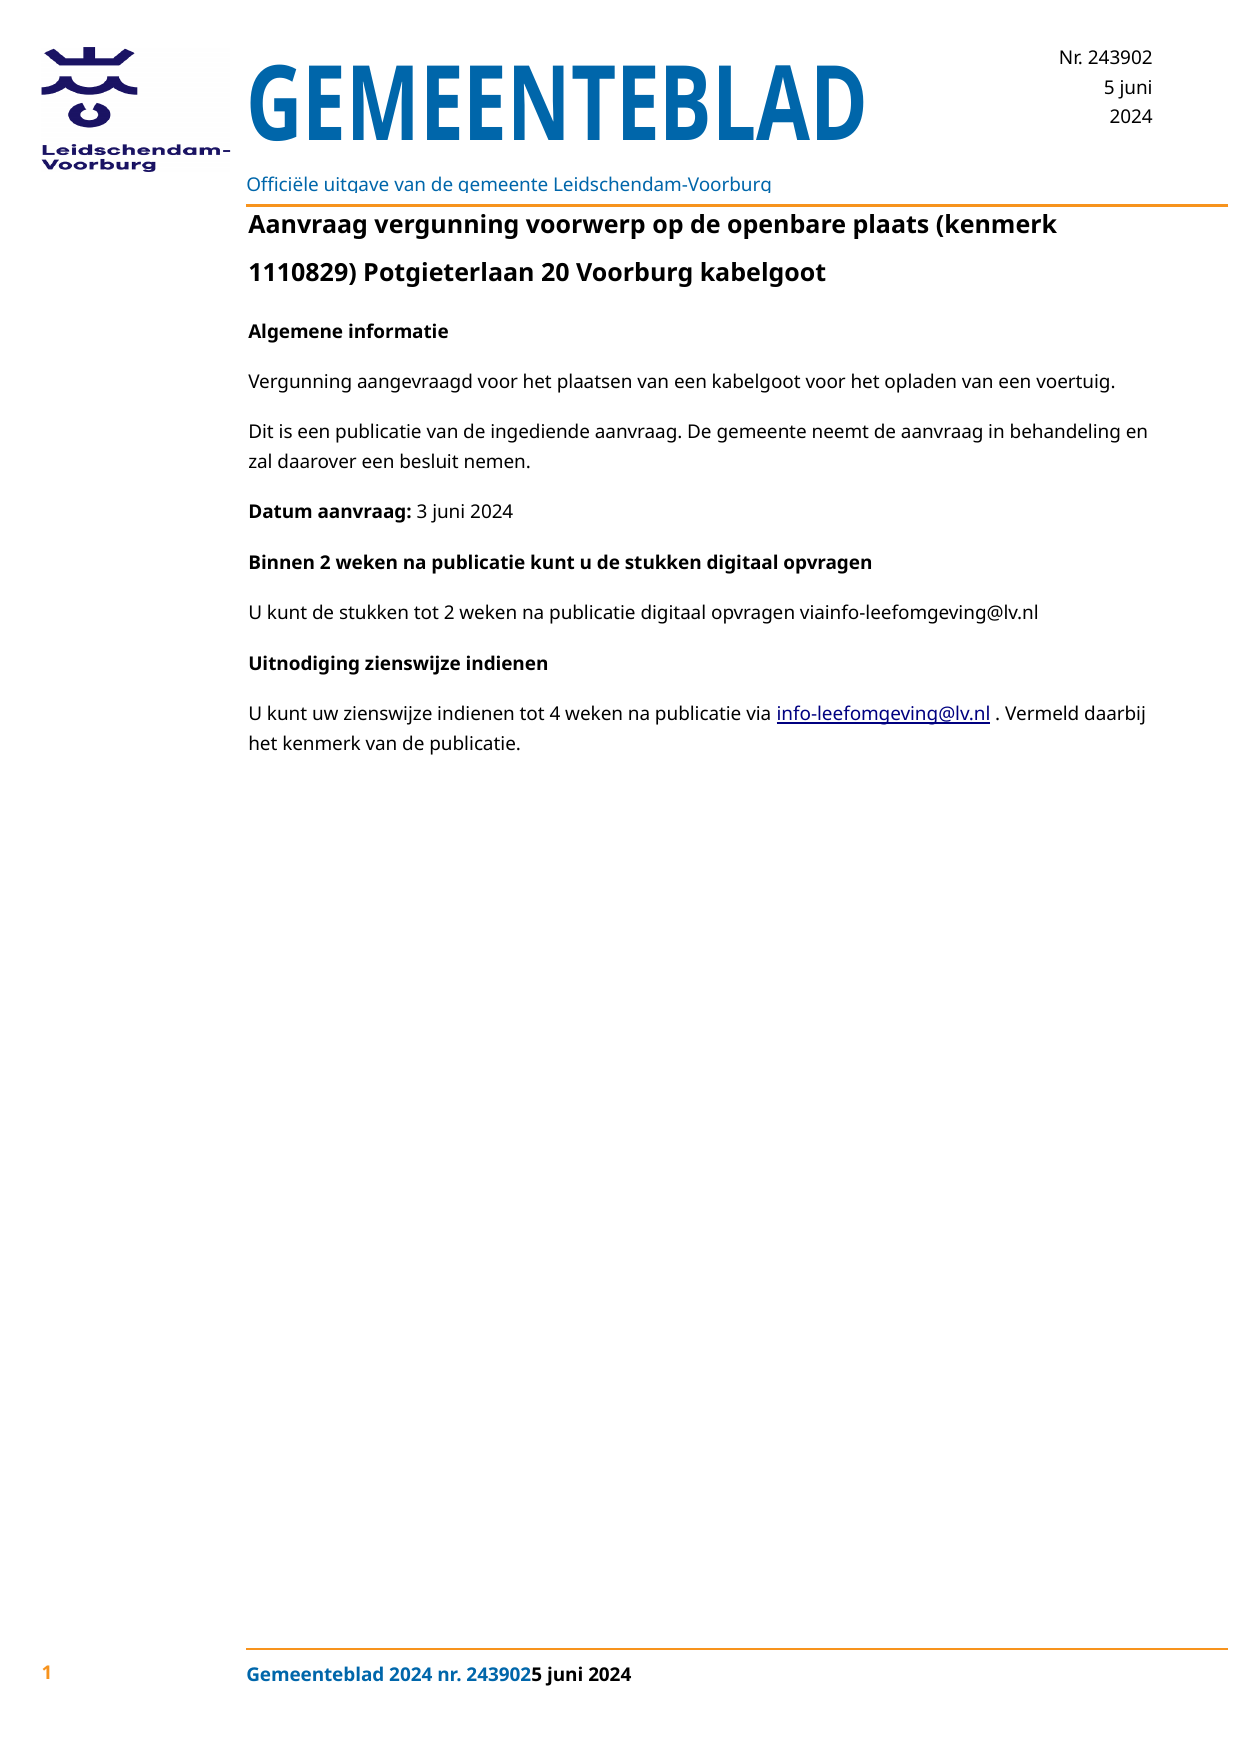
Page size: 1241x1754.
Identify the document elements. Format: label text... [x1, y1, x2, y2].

text Binnen 2 weken na publicatie kunt u de stukken digitaal opvragen [248, 549, 1152, 575]
text Algemene informatie [248, 318, 1152, 344]
text Uitnodiging zienswijze indienen [248, 650, 1152, 676]
text U kunt uw zienswijze indienen tot 4 weken na publicatie via info-leefomgeving@lv.nl . Vermeld daarbij het kenmerk van de publicatie. [248, 700, 1152, 756]
text Vergunning aangevraagd voor het plaatsen van een kabelgoot voor het opladen van een voertuig. [248, 368, 1152, 394]
picture [41, 47, 231, 172]
text U kunt de stukken tot 2 weken na publicatie digitaal opvragen viainfo-leefomgeving@lv.nl [248, 599, 1152, 625]
text Aanvraag vergunning voorwerp op de openbare plaats (kenmerk 1110829) Potgieterlaan 20 Voorburg kabelgoot [248, 207, 1152, 288]
text Datum aanvraag: 3 juni 2024 [248, 499, 1152, 524]
text Dit is een publicatie van de ingediende aanvraag. De gemeente neemt de aanvraag in behandeling en zal daarover een besluit nemen. [248, 419, 1152, 474]
